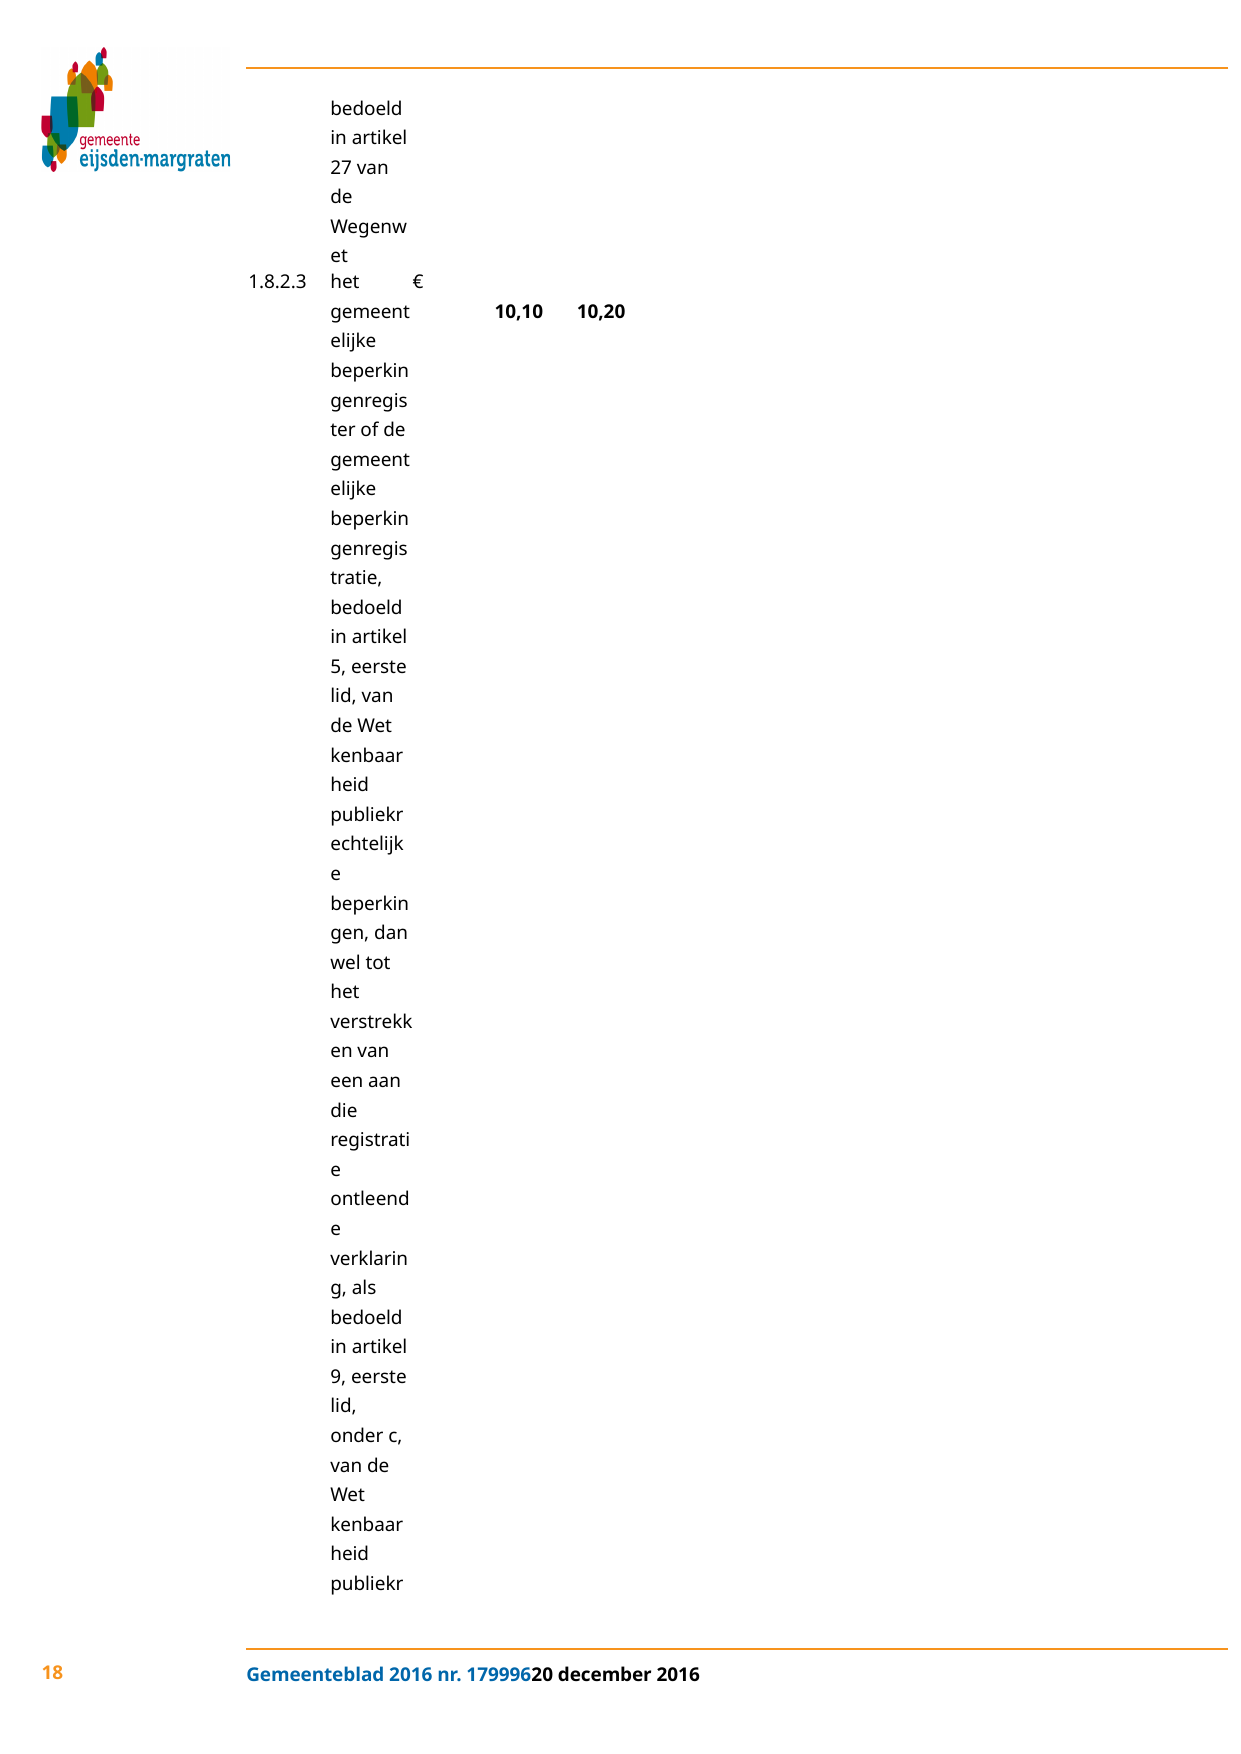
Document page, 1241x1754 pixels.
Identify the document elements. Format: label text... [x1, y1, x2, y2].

table_cell 1.8.2.3 [248, 269, 330, 1596]
picture [41, 47, 231, 172]
table_header [494, 95, 577, 268]
table_cell 10,10 [494, 269, 577, 1596]
table_cell € [412, 269, 494, 1596]
table_header [248, 95, 330, 268]
table_cell het gemeentelijke beperkingenregister of de gemeentelijke beperkingenregistratie, bedoeld in artikel 5, eerste lid, van de Wet kenbaarheid publiekrechtelijke beperkingen, dan wel tot het verstrekken van een aan die registratie ontleende verklaring, als bedoeld in artikel 9, eerste lid, onder c, van de Wet kenbaarheid publiekr [330, 269, 412, 1596]
table_header bedoeld in artikel 27 van de Wegenwet [330, 95, 412, 268]
table_header [412, 95, 494, 268]
table_header [577, 95, 659, 268]
table_cell 10,20 [577, 269, 659, 1596]
